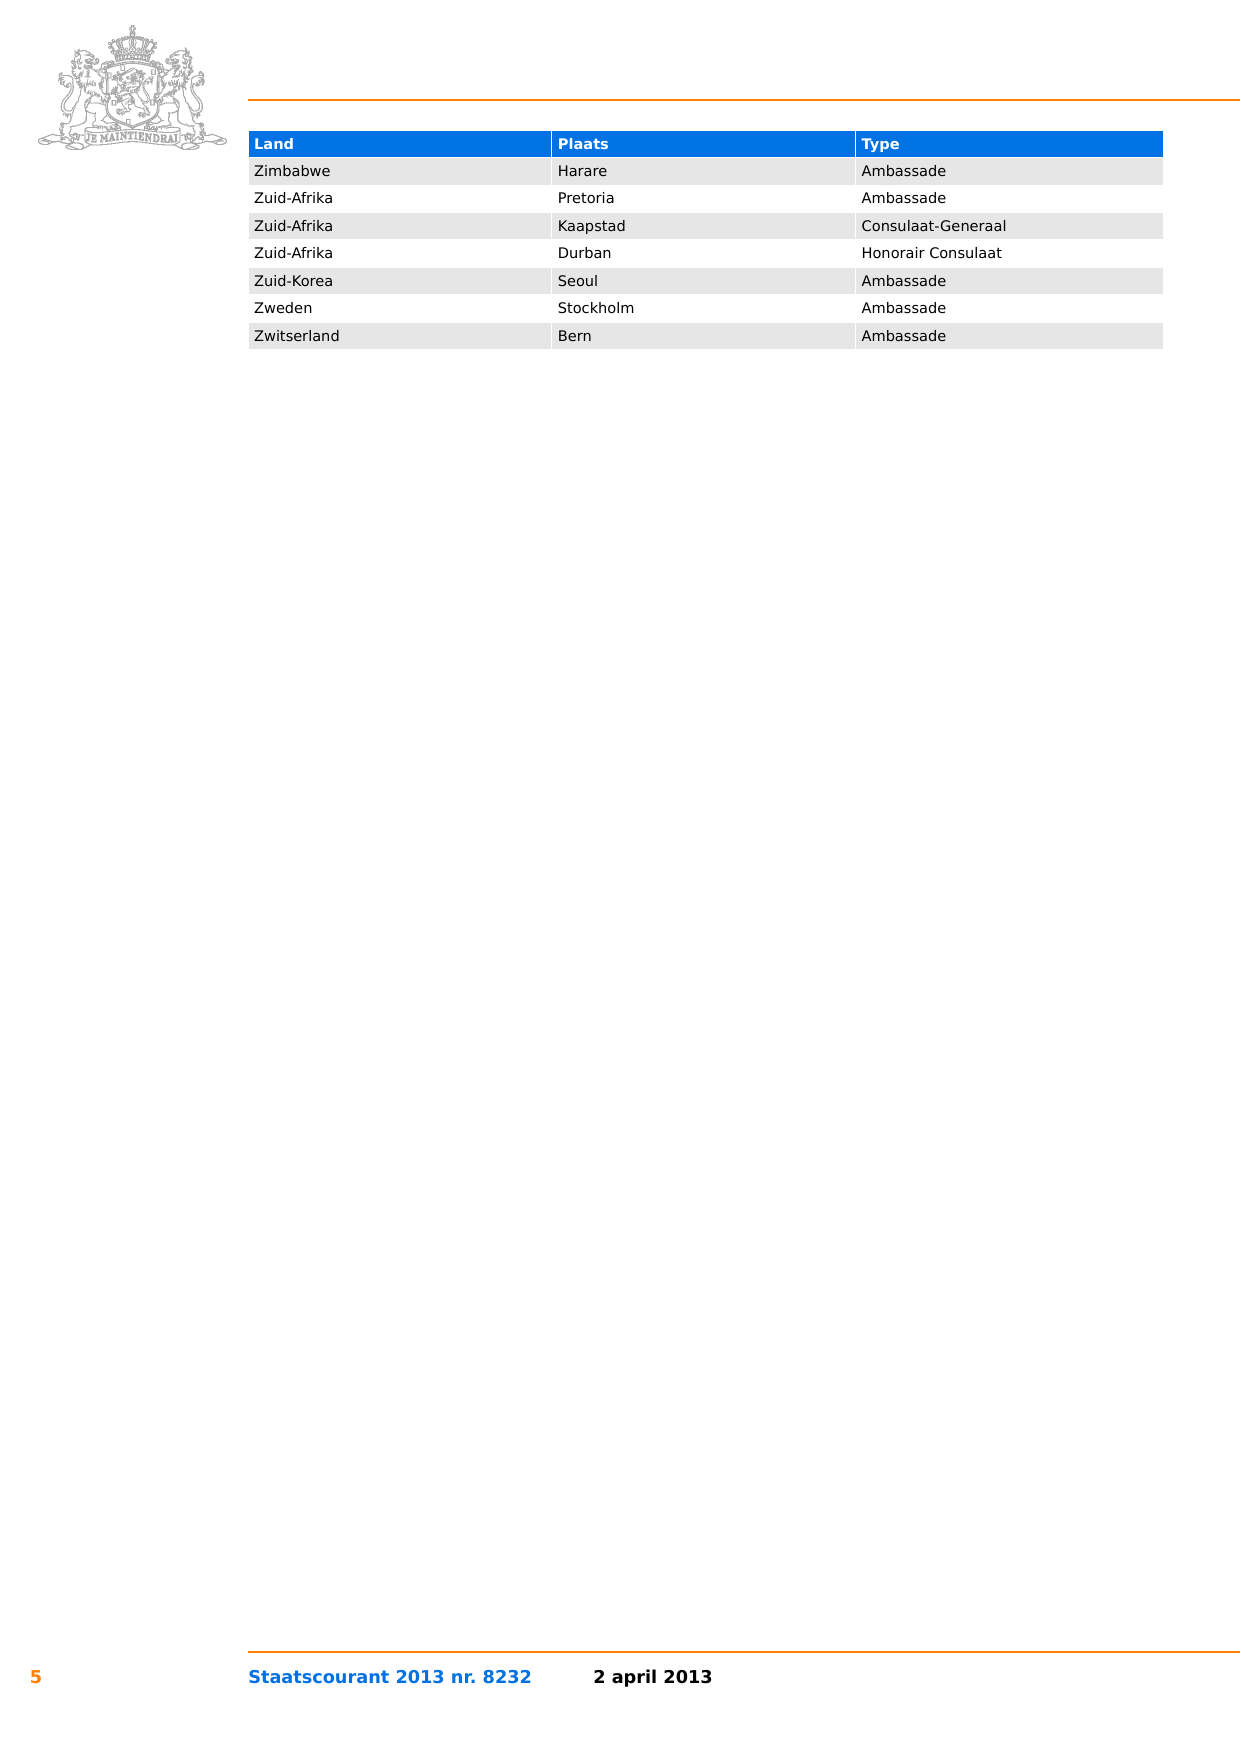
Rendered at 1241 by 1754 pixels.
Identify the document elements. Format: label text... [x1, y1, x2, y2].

table_header Plaats [552, 131, 855, 157]
table_cell Ambassade [856, 323, 1163, 349]
table_cell Seoul [552, 268, 855, 294]
picture [38, 25, 227, 150]
table_cell Zuid-Korea [249, 268, 551, 294]
table_cell Ambassade [856, 158, 1163, 185]
table_cell Bern [552, 323, 855, 349]
table_cell Ambassade [856, 186, 1163, 212]
table_cell Kaapstad [552, 213, 855, 239]
table_cell Ambassade [856, 295, 1163, 322]
table_cell Pretoria [552, 186, 855, 212]
table_cell Durban [552, 241, 855, 267]
table_cell Consulaat-Generaal [856, 213, 1163, 239]
table_cell Zuid-Afrika [249, 186, 551, 212]
table_cell Harare [552, 158, 855, 185]
table_cell Stockholm [552, 295, 855, 322]
table_cell Honorair Consulaat [856, 241, 1163, 267]
table_cell Zuid-Afrika [249, 241, 551, 267]
table_cell Zuid-Afrika [249, 213, 551, 239]
table_header Land [249, 131, 551, 157]
table_cell Zwitserland [249, 323, 551, 349]
table_cell Zimbabwe [249, 158, 551, 185]
table_header Type [856, 131, 1163, 157]
table_cell Zweden [249, 295, 551, 322]
table_cell Ambassade [856, 268, 1163, 294]
